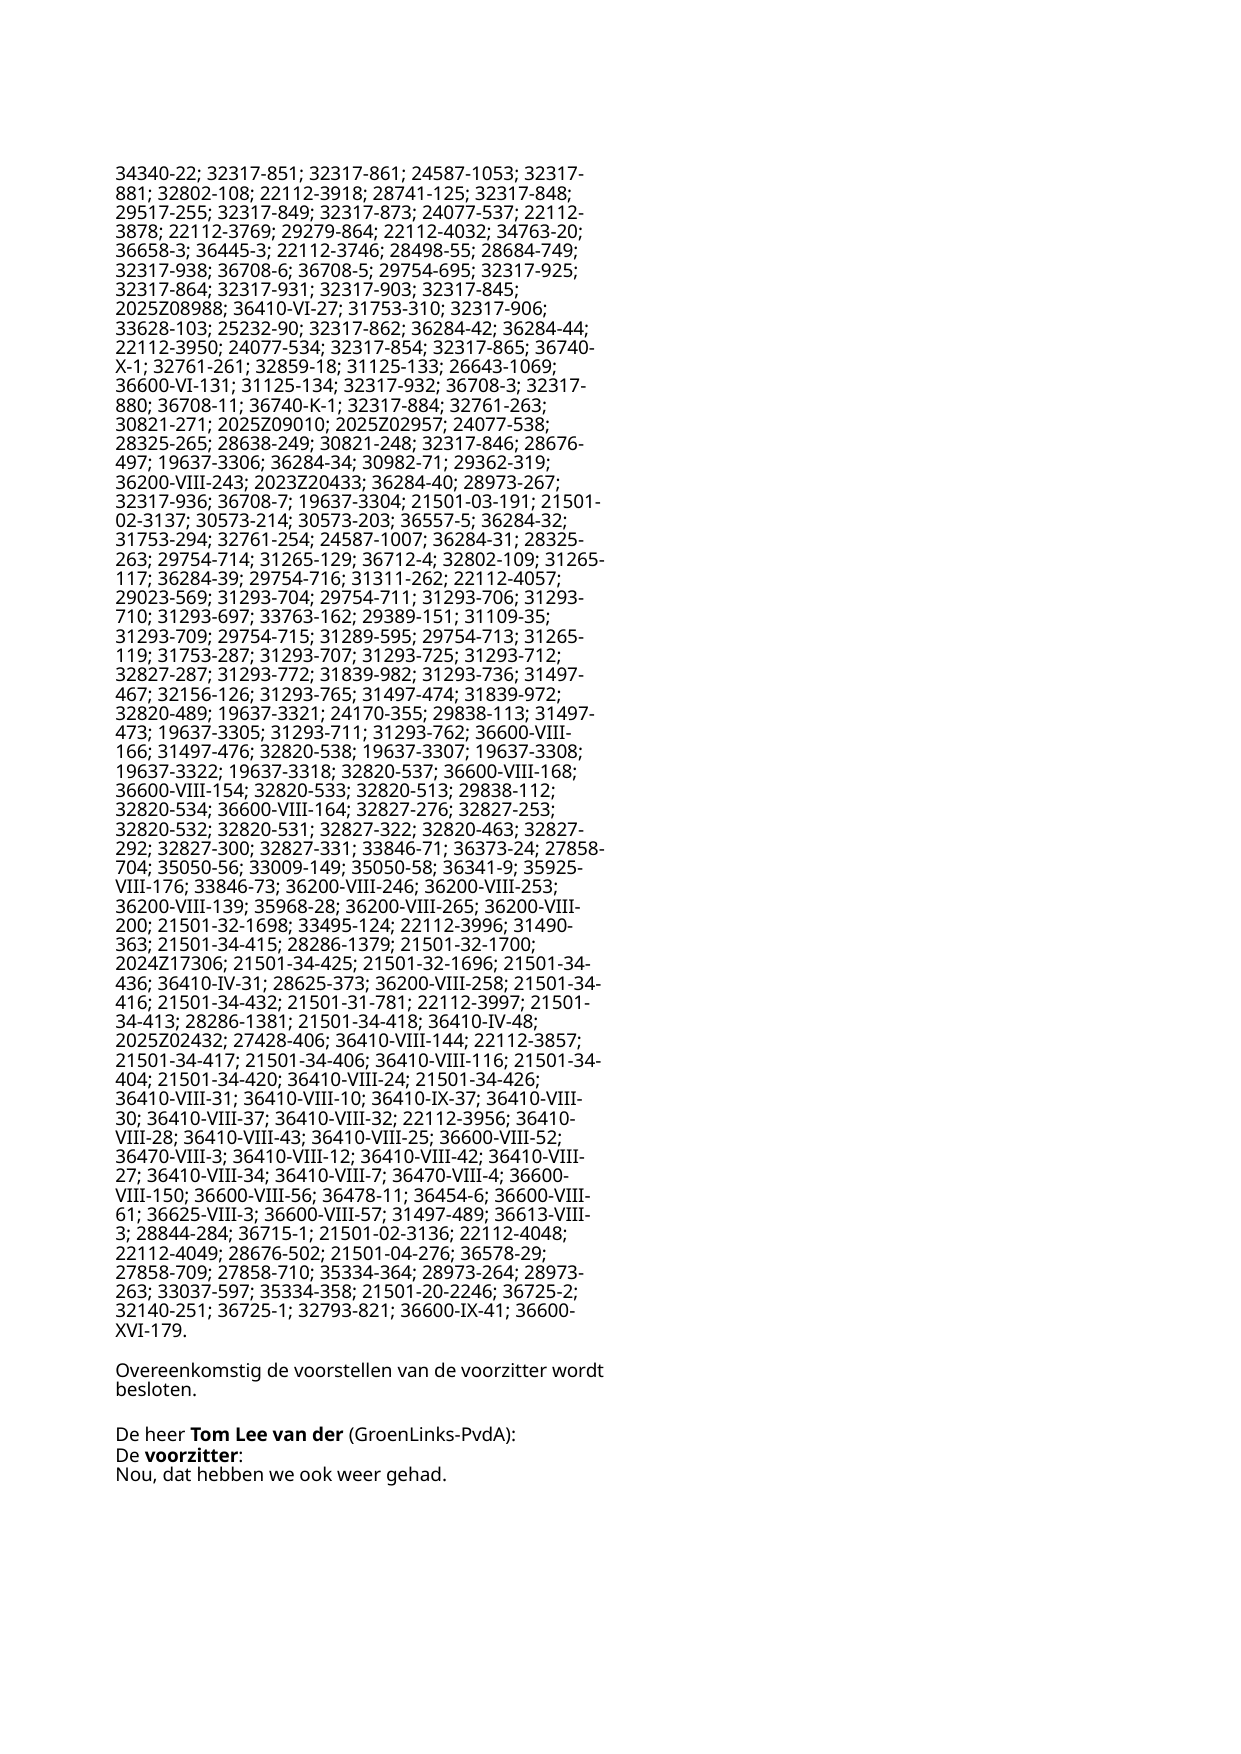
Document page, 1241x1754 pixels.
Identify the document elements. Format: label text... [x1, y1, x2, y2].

text Nou, dat hebben we ook weer gehad. [115, 1466, 605, 1485]
text 34340-22; 32317-851; 32317-861; 24587-1053; 32317-881; 32802-108; 22112-3918; 28741-125; 32317-848; 29517-255; 32317-849; 32317-873; 24077-537; 22112-3878; 22112-3769; 29279-864; 22112-4032; 34763-20; 36658-3; 36445-3; 22112-3746; 28498-55; 28684-749; 32317-938; 36708-6; 36708-5; 29754-695; 32317-925; 32317-864; 32317-931; 32317-903; 32317-845; 2025Z08988; 36410-VI-27; 31753-310; 32317-906; 33628-103; 25232-90; 32317-862; 36284-42; 36284-44; 22112-3950; 24077-534; 32317-854; 32317-865; 36740-X-1; 32761-261; 32859-18; 31125-133; 26643-1069; 36600-VI-131; 31125-134; 32317-932; 36708-3; 32317-880; 36708-11; 36740-K-1; 32317-884; 32761-263; 30821-271; 2025Z09010; 2025Z02957; 24077-538; 28325-265; 28638-249; 30821-248; 32317-846; 28676-497; 19637-3306; 36284-34; 30982-71; 29362-319; 36200-VIII-243; 2023Z20433; 36284-40; 28973-267; 32317-936; 36708-7; 19637-3304; 21501-03-191; 21501-02-3137; 30573-214; 30573-203; 36557-5; 36284-32; 31753-294; 32761-254; 24587-1007; 36284-31; 28325-263; 29754-714; 31265-129; 36712-4; 32802-109; 31265-117; 36284-39; 29754-716; 31311-262; 22112-4057; 29023-569; 31293-704; 29754-711; 31293-706; 31293-710; 31293-697; 33763-162; 29389-151; 31109-35; 31293-709; 29754-715; 31289-595; 29754-713; 31265-119; 31753-287; 31293-707; 31293-725; 31293-712; 32827-287; 31293-772; 31839-982; 31293-736; 31497-467; 32156-126; 31293-765; 31497-474; 31839-972; 32820-489; 19637-3321; 24170-355; 29838-113; 31497-473; 19637-3305; 31293-711; 31293-762; 36600-VIII-166; 31497-476; 32820-538; 19637-3307; 19637-3308; 19637-3322; 19637-3318; 32820-537; 36600-VIII-168; 36600-VIII-154; 32820-533; 32820-513; 29838-112; 32820-534; 36600-VIII-164; 32827-276; 32827-253; 32820-532; 32820-531; 32827-322; 32820-463; 32827-292; 32827-300; 32827-331; 33846-71; 36373-24; 27858-704; 35050-56; 33009-149; 35050-58; 36341-9; 35925-VIII-176; 33846-73; 36200-VIII-246; 36200-VIII-253; 36200-VIII-139; 35968-28; 36200-VIII-265; 36200-VIII-200; 21501-32-1698; 33495-124; 22112-3996; 31490-363; 21501-34-415; 28286-1379; 21501-32-1700; 2024Z17306; 21501-34-425; 21501-32-1696; 21501-34-436; 36410-IV-31; 28625-373; 36200-VIII-258; 21501-34-416; 21501-34-432; 21501-31-781; 22112-3997; 21501-34-413; 28286-1381; 21501-34-418; 36410-IV-48; 2025Z02432; 27428-406; 36410-VIII-144; 22112-3857; 21501-34-417; 21501-34-406; 36410-VIII-116; 21501-34-404; 21501-34-420; 36410-VIII-24; 21501-34-426; 36410-VIII-31; 36410-VIII-10; 36410-IX-37; 36410-VIII-30; 36410-VIII-37; 36410-VIII-32; 22112-3956; 36410-VIII-28; 36410-VIII-43; 36410-VIII-25; 36600-VIII-52; 36470-VIII-3; 36410-VIII-12; 36410-VIII-42; 36410-VIII-27; 36410-VIII-34; 36410-VIII-7; 36470-VIII-4; 36600-VIII-150; 36600-VIII-56; 36478-11; 36454-6; 36600-VIII-61; 36625-VIII-3; 36600-VIII-57; 31497-489; 36613-VIII-3; 28844-284; 36715-1; 21501-02-3136; 22112-4048; 22112-4049; 28676-502; 21501-04-276; 36578-29; 27858-709; 27858-710; 35334-364; 28973-264; 28973-263; 33037-597; 35334-358; 21501-20-2246; 36725-2; 32140-251; 36725-1; 32793-821; 36600-IX-41; 36600-XVI-179. [115, 165, 605, 1341]
text De voorzitter: [115, 1447, 605, 1466]
text Overeenkomstig de voorstellen van de voorzitter wordt besloten. [115, 1362, 605, 1400]
text De heer Tom Lee van der (GroenLinks-PvdA): [115, 1421, 605, 1447]
